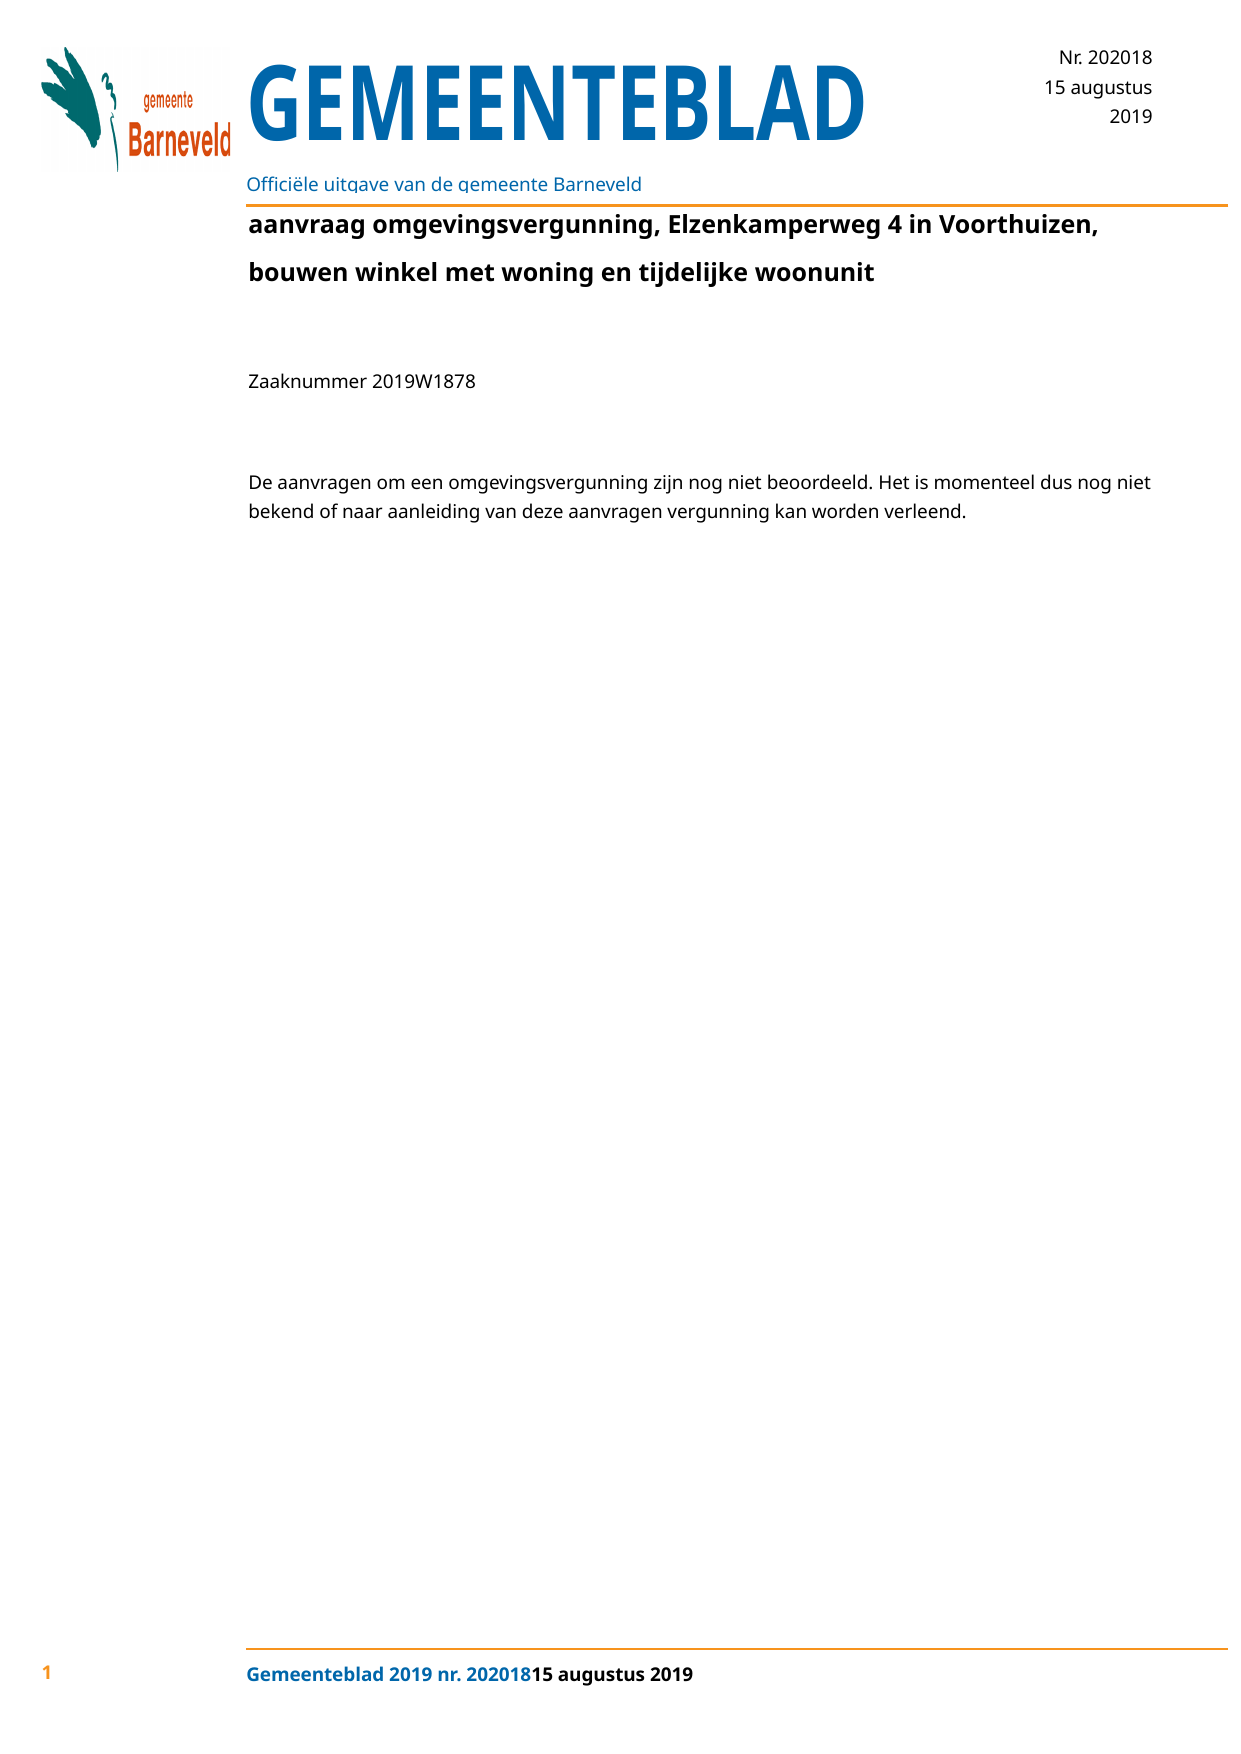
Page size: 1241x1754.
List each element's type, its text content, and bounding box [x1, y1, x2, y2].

text aanvraag omgevingsvergunning, Elzenkamperweg 4 in Voorthuizen, bouwen winkel met woning en tijdelijke woonunit [248, 207, 1152, 288]
picture [41, 47, 231, 172]
text De aanvragen om een omgevingsvergunning zijn nog niet beoordeeld. Het is momenteel dus nog niet bekend of naar aanleiding van deze aanvragen vergunning kan worden verleend. [248, 469, 1152, 524]
text Zaaknummer 2019W1878 [248, 368, 1152, 394]
